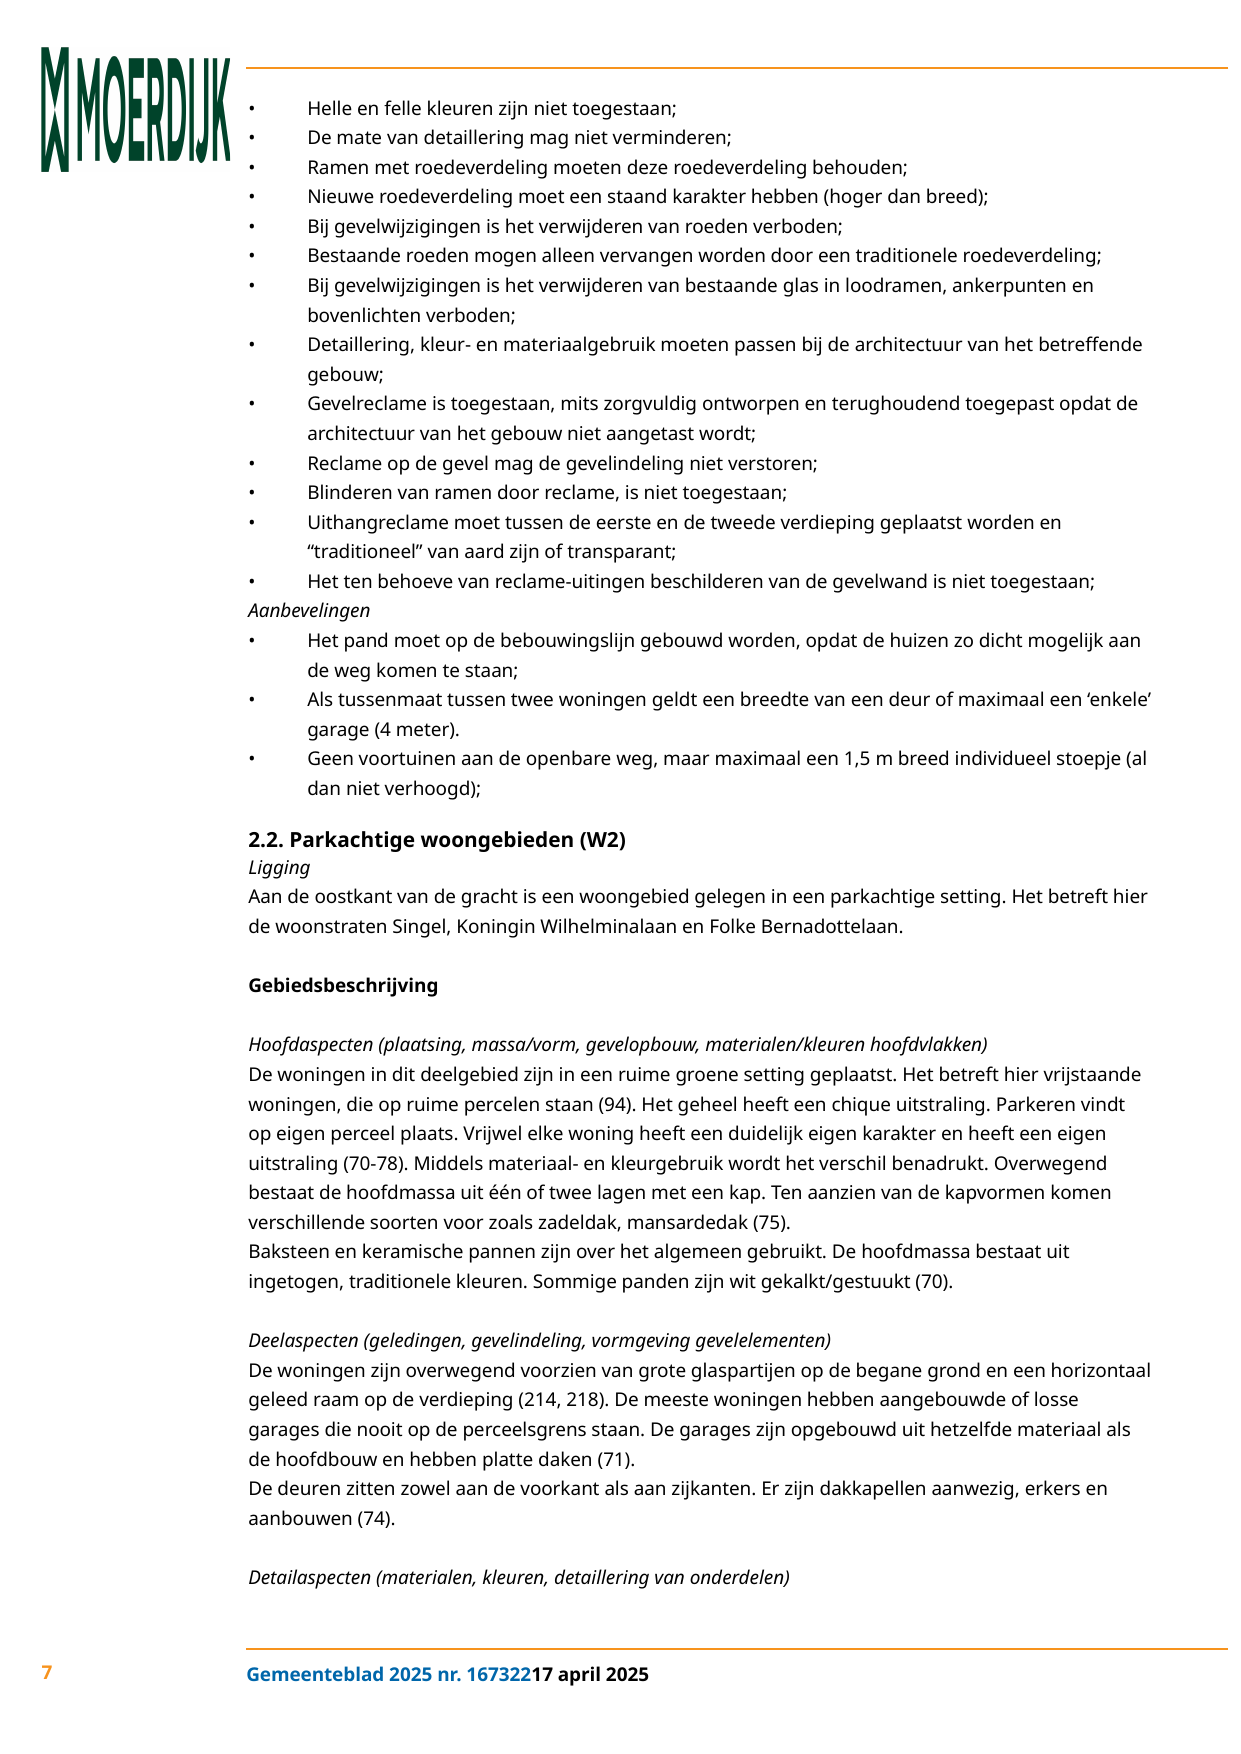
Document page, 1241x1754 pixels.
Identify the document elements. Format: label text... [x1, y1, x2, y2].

list Ramen met roedeverdeling moeten deze roedeverdeling behouden; [248, 154, 1152, 180]
text Gebiedsbeschrijving [248, 972, 1152, 998]
text De deuren zitten zowel aan de voorkant als aan zijkanten. Er zijn dakkapellen aanwezig, erkers en aanbouwen (74). [248, 1475, 1152, 1531]
list Als tussenmaat tussen twee woningen geldt een breedte van een deur of maximaal een ‘enkele’ garage (4 meter). [248, 686, 1152, 742]
list Helle en felle kleuren zijn niet toegestaan; [248, 95, 1152, 121]
text 2.2. Parkachtige woongebieden (W2) [248, 826, 1152, 854]
list Het ten behoeve van reclame-uitingen beschilderen van de gevelwand is niet toegestaan; [248, 568, 1152, 594]
list Bestaande roeden mogen alleen vervangen worden door een traditionele roedeverdeling; [248, 243, 1152, 268]
text Deelaspecten (geledingen, gevelindeling, vormgeving gevelelementen) [248, 1327, 1152, 1353]
list Gevelreclame is toegestaan, mits zorgvuldig ontworpen en terughoudend toegepast opdat de architectuur van het gebouw niet aangetast wordt; [248, 391, 1152, 446]
list Blinderen van ramen door reclame, is niet toegestaan; [248, 479, 1152, 505]
picture [41, 47, 231, 172]
text Baksteen en keramische pannen zijn over het algemeen gebruikt. De hoofdmassa bestaat uit ingetogen, traditionele kleuren. Sommige panden zijn wit gekalkt/gestuukt (70). [248, 1239, 1152, 1294]
text Ligging [248, 854, 1152, 880]
text Hoofdaspecten (plaatsing, massa/vorm, gevelopbouw, materialen/kleuren hoofdvlakken) [248, 1032, 1152, 1057]
list Bij gevelwijzigingen is het verwijderen van bestaande glas in loodramen, ankerpunten en bovenlichten verboden; [248, 272, 1152, 328]
list Uithangreclame moet tussen de eerste en de tweede verdieping geplaatst worden en “traditioneel” van aard zijn of transparant; [248, 509, 1152, 564]
list Het pand moet op de bebouwingslijn gebouwd worden, opdat de huizen zo dicht mogelijk aan de weg komen te staan; [248, 627, 1152, 683]
list Geen voortuinen aan de openbare weg, maar maximaal een 1,5 m breed individueel stoepje (al dan niet verhoogd); [248, 746, 1152, 801]
text De woningen in dit deelgebied zijn in een ruime groene setting geplaatst. Het betreft hier vrijstaande woningen, die op ruime percelen staan (94). Het geheel heeft een chique uitstraling. Parkeren vindt op eigen perceel plaats. Vrijwel elke woning heeft een duidelijk eigen karakter en heeft een eigen uitstraling (70-78). Middels materiaal- en kleurgebruik wordt het verschil benadrukt. Overwegend bestaat de hoofdmassa uit één of twee lagen met een kap. Ten aanzien van de kapvormen komen verschillende soorten voor zoals zadeldak, mansardedak (75). [248, 1061, 1152, 1235]
list Bij gevelwijzigingen is het verwijderen van roeden verboden; [248, 213, 1152, 239]
list Nieuwe roedeverdeling moet een staand karakter hebben (hoger dan breed); [248, 183, 1152, 209]
text De woningen zijn overwegend voorzien van grote glaspartijen op de begane grond en een horizontaal geleed raam op de verdieping (214, 218). De meeste woningen hebben aangebouwde of losse garages die nooit op de perceelsgrens staan. De garages zijn opgebouwd uit hetzelfde materiaal als de hoofdbouw en hebben platte daken (71). [248, 1357, 1152, 1471]
list Reclame op de gevel mag de gevelindeling niet verstoren; [248, 450, 1152, 476]
text Aanbevelingen [248, 598, 1152, 623]
list De mate van detaillering mag niet verminderen; [248, 124, 1152, 150]
list Detaillering, kleur- en materiaalgebruik moeten passen bij de architectuur van het betreffende gebouw; [248, 331, 1152, 387]
text Aan de oostkant van de gracht is een woongebied gelegen in een parkachtige setting. Het betreft hier de woonstraten Singel, Koningin Wilhelminalaan en Folke Bernadottelaan. [248, 884, 1152, 939]
text Detailaspecten (materialen, kleuren, detaillering van onderdelen) [248, 1564, 1152, 1590]
